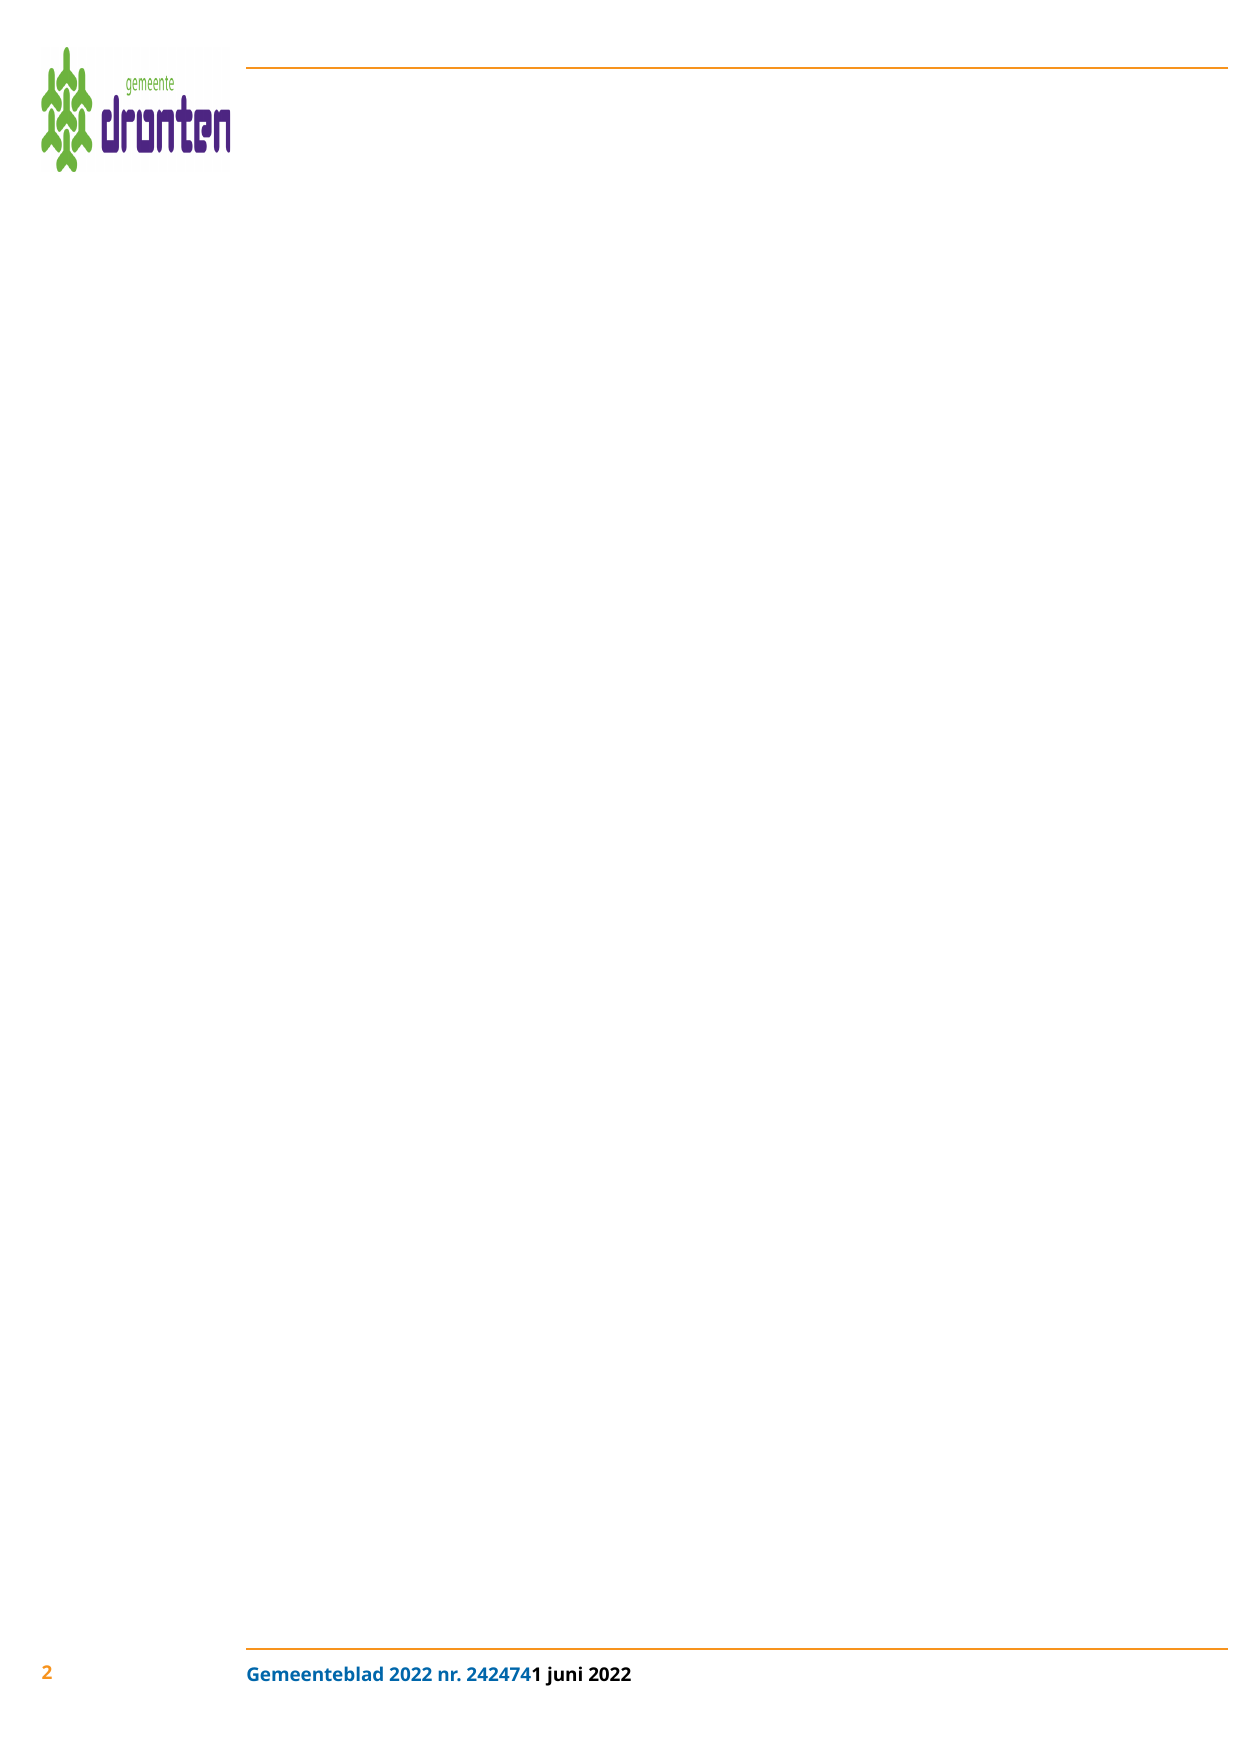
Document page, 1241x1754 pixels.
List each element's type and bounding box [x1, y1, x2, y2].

picture [41, 47, 231, 172]
